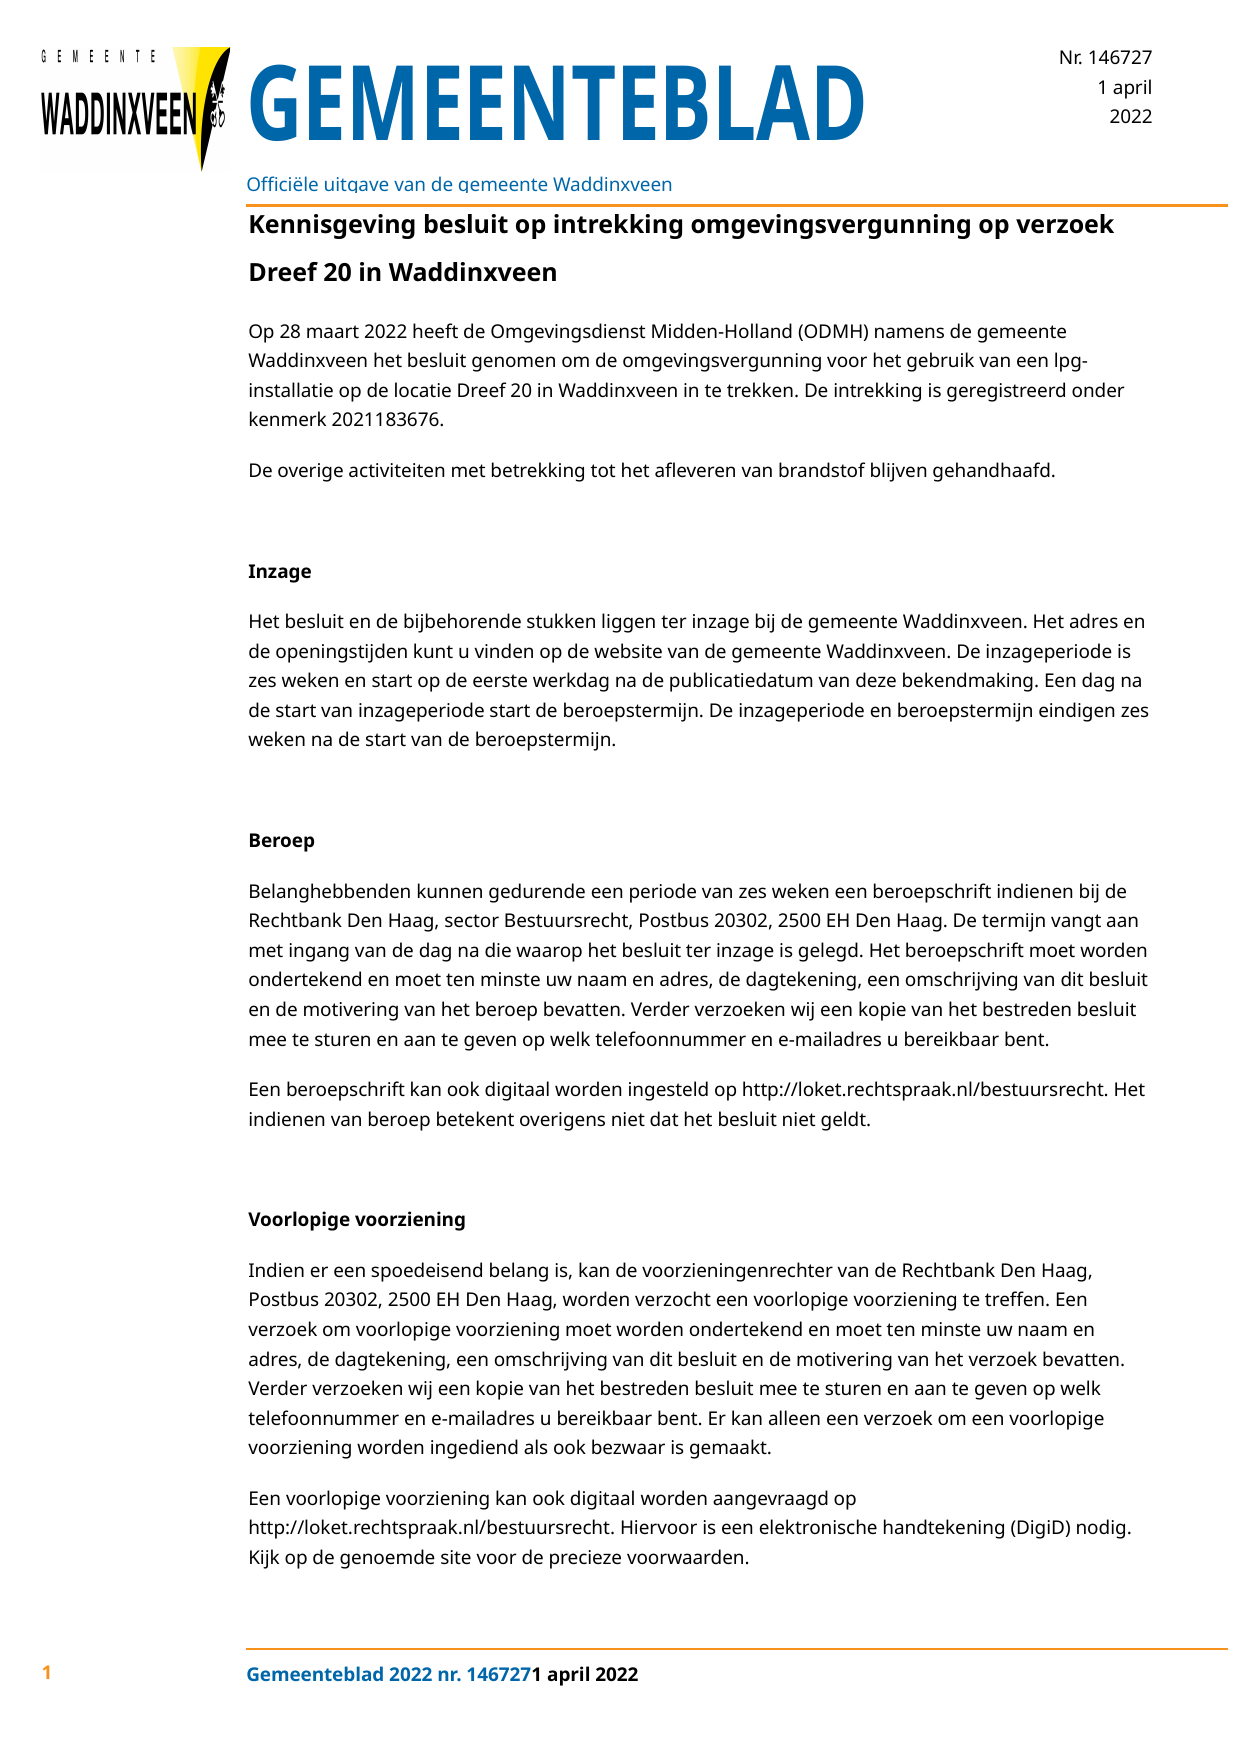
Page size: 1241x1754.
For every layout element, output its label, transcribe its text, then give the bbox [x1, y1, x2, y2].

picture [41, 47, 231, 172]
text Een beroepschrift kan ook digitaal worden ingesteld op http://loket.rechtspraak.nl/bestuursrecht. Het indienen van beroep betekent overigens niet dat het besluit niet geldt. [248, 1076, 1152, 1132]
text Voorlopige voorziening [248, 1207, 1152, 1232]
text Inzage [248, 558, 1152, 584]
text De overige activiteiten met betrekking tot het afleveren van brandstof blijven gehandhaafd. [248, 457, 1152, 483]
text Beroep [248, 827, 1152, 853]
text Op 28 maart 2022 heeft de Omgevingsdienst Midden-Holland (ODMH) namens de gemeente Waddinxveen het besluit genomen om de omgevingsvergunning voor het gebruik van een lpg-installatie op de locatie Dreef 20 in Waddinxveen in te trekken. De intrekking is geregistreerd onder kenmerk 2021183676. [248, 318, 1152, 432]
text Belanghebbenden kunnen gedurende een periode van zes weken een beroepschrift indienen bij de Rechtbank Den Haag, sector Bestuursrecht, Postbus 20302, 2500 EH Den Haag. De termijn vangt aan met ingang van de dag na die waarop het besluit ter inzage is gelegd. Het beroepschrift moet worden ondertekend en moet ten minste uw naam en adres, de dagtekening, een omschrijving van dit besluit en de motivering van het beroep bevatten. Verder verzoeken wij een kopie van het bestreden besluit mee te sturen en aan te geven op welk telefoonnummer en e-mailadres u bereikbaar bent. [248, 878, 1152, 1052]
text Indien er een spoedeisend belang is, kan de voorzieningenrechter van de Rechtbank Den Haag, Postbus 20302, 2500 EH Den Haag, worden verzocht een voorlopige voorziening te treffen. Een verzoek om voorlopige voorziening moet worden ondertekend en moet ten minste uw naam en adres, de dagtekening, een omschrijving van dit besluit en de motivering van het verzoek bevatten. Verder verzoeken wij een kopie van het bestreden besluit mee te sturen en aan te geven op welk telefoonnummer en e-mailadres u bereikbaar bent. Er kan alleen een verzoek om een voorlopige voorziening worden ingediend als ook bezwaar is gemaakt. [248, 1257, 1152, 1460]
text Kennisgeving besluit op intrekking omgevingsvergunning op verzoek Dreef 20 in Waddinxveen [248, 207, 1152, 288]
text Het besluit en de bijbehorende stukken liggen ter inzage bij de gemeente Waddinxveen. Het adres en de openingstijden kunt u vinden op de website van de gemeente Waddinxveen. De inzageperiode is zes weken en start op de eerste werkdag na de publicatiedatum van deze bekendmaking. Een dag na de start van inzageperiode start de beroepstermijn. De inzageperiode en beroepstermijn eindigen zes weken na de start van de beroepstermijn. [248, 608, 1152, 752]
text Een voorlopige voorziening kan ook digitaal worden aangevraagd op http://loket.rechtspraak.nl/bestuursrecht. Hiervoor is een elektronische handtekening (DigiD) nodig. Kijk op de genoemde site voor de precieze voorwaarden. [248, 1485, 1152, 1570]
